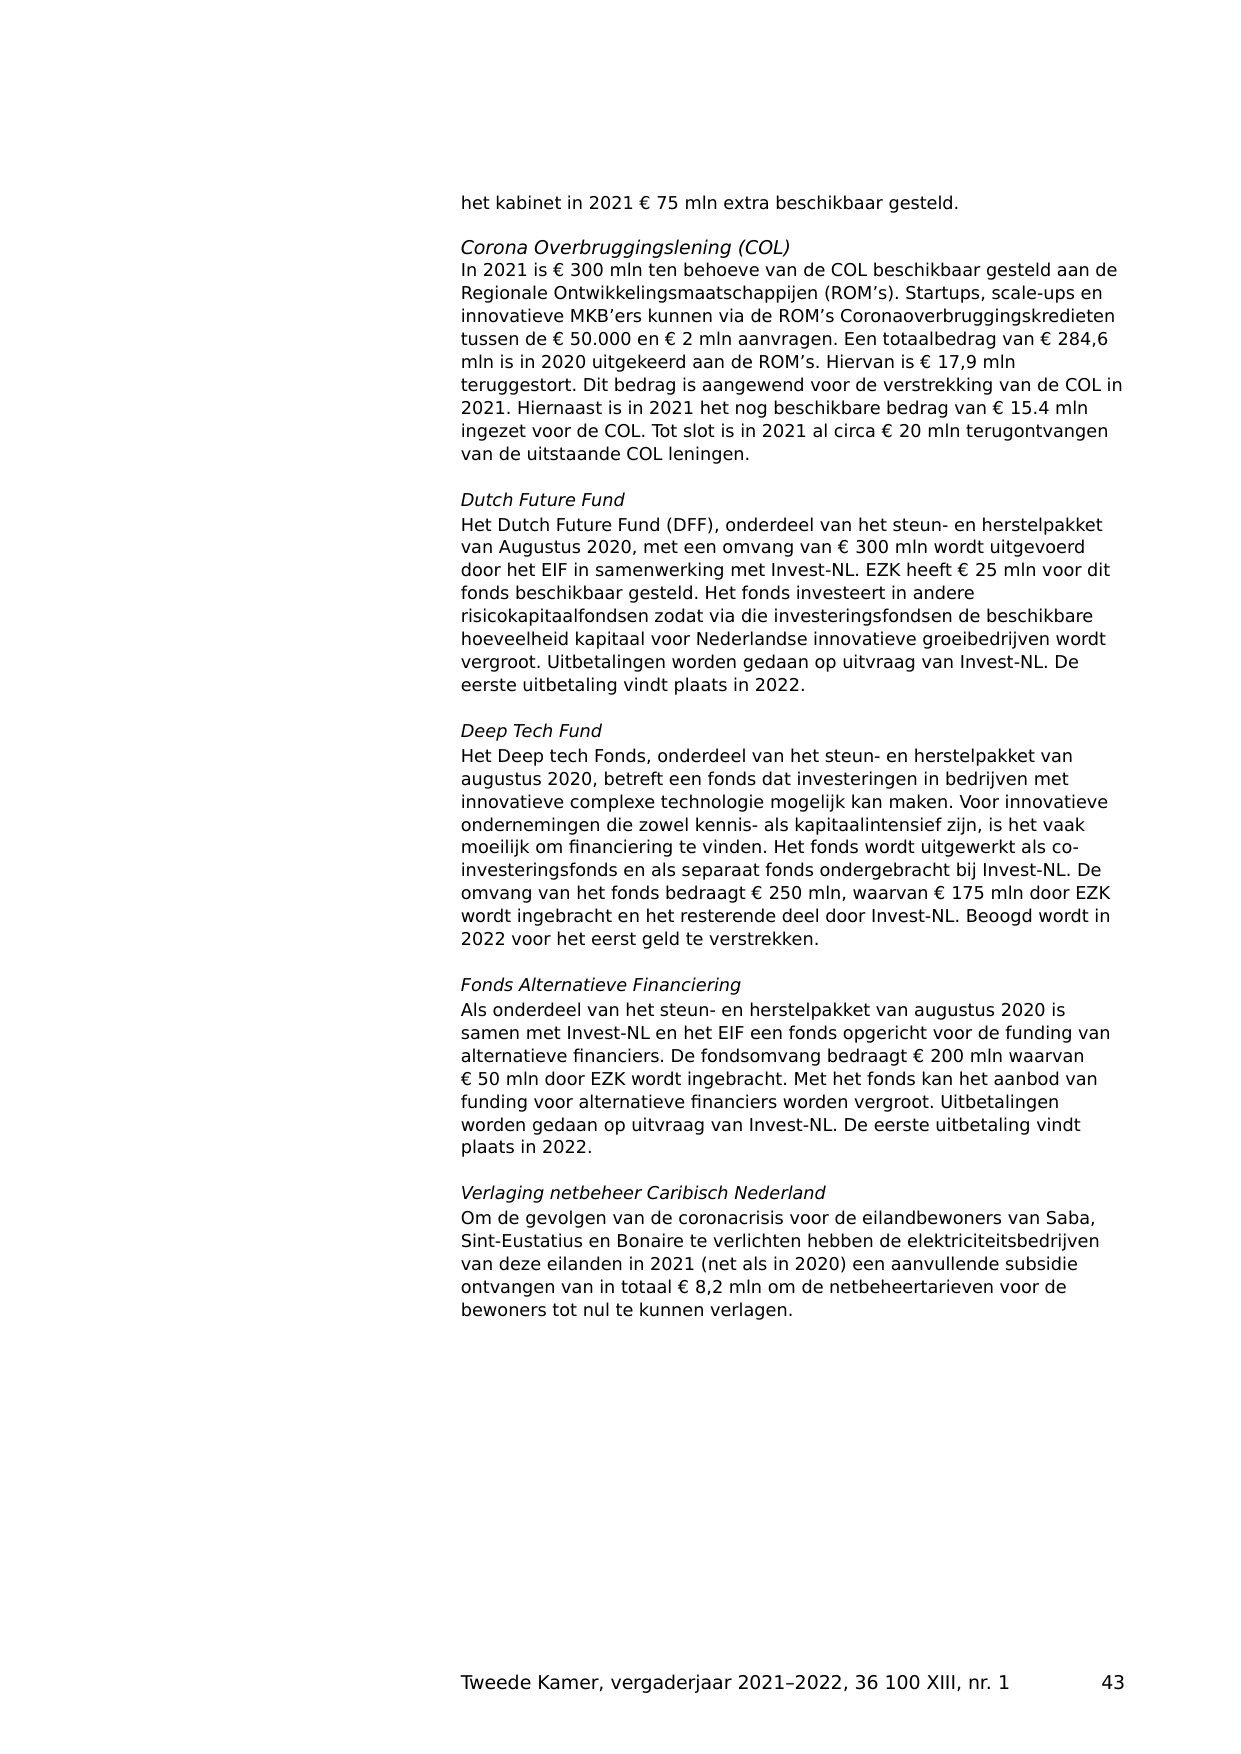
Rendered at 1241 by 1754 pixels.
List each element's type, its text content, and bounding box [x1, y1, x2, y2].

text Het Dutch Future Fund (DFF), onderdeel van het steun- en herstelpakket van Augustus 2020, met een omvang van € 300 mln wordt uitgevoerd door het EIF in samenwerking met Invest-NL. EZK heeft € 25 mln voor dit fonds beschikbaar gesteld. Het fonds investeert in andere risicokapitaalfondsen zodat via die investeringsfondsen de beschikbare hoeveelheid kapitaal voor Nederlandse innovatieve groeibedrijven wordt vergroot. Uitbetalingen worden gedaan op uitvraag van Invest-NL. De eerste uitbetaling vindt plaats in 2022. [461, 513, 1125, 696]
text Het Deep tech Fonds, onderdeel van het steun- en herstelpakket van augustus 2020, betreft een fonds dat investeringen in bedrijven met innovatieve complexe technologie mogelijk kan maken. Voor innovatieve ondernemingen die zowel kennis- als kapitaalintensief zijn, is het vaak moeilijk om financiering te vinden. Het fonds wordt uitgewerkt als co-investeringsfonds en als separaat fonds ondergebracht bij Invest-NL. De omvang van het fonds bedraagt € 250 mln, waarvan € 175 mln door EZK wordt ingebracht en het resterende deel door Invest-NL. Beoogd wordt in 2022 voor het eerst geld te verstrekken. [461, 744, 1125, 950]
text Deep Tech Fund [461, 719, 1125, 742]
text Verlaging netbeheer Caribisch Nederland [461, 1181, 1125, 1204]
text Fonds Alternatieve Financiering [461, 973, 1125, 996]
text In 2021 is € 300 mln ten behoeve van de COL beschikbaar gesteld aan de Regionale Ontwikkelingsmaatschappijen (ROM’s). Startups, scale-ups en innovatieve MKB’ers kunnen via de ROM’s Coronaoverbruggingskredieten tussen de € 50.000 en € 2 mln aanvragen. Een totaalbedrag van € 284,6 mln is in 2020 uitgekeerd aan de ROM’s. Hiervan is € 17,9 mln teruggestort. Dit bedrag is aangewend voor de verstrekking van de COL in 2021. Hiernaast is in 2021 het nog beschikbare bedrag van € 15.4 mln ingezet voor de COL. Tot slot is in 2021 al circa € 20 mln terugontvangen van de uitstaande COL leningen. [461, 258, 1125, 465]
text Dutch Future Fund [461, 488, 1125, 511]
text Als onderdeel van het steun- en herstelpakket van augustus 2020 is samen met Invest-NL en het EIF een fonds opgericht voor de funding van alternatieve financiers. De fondsomvang bedraagt € 200 mln waarvan € 50 mln door EZK wordt ingebracht. Met het fonds kan het aanbod van funding voor alternatieve financiers worden vergroot. Uitbetalingen worden gedaan op uitvraag van Invest-NL. De eerste uitbetaling vindt plaats in 2022. [461, 998, 1125, 1158]
text Corona Overbruggingslening (COL) [461, 237, 1125, 258]
text het kabinet in 2021 € 75 mln extra beschikbaar gesteld. [461, 191, 1125, 214]
text Om de gevolgen van de coronacrisis voor de eilandbewoners van Saba, Sint-Eustatius en Bonaire te verlichten hebben de elektriciteitsbedrijven van deze eilanden in 2021 (net als in 2020) een aanvullende subsidie ontvangen van in totaal € 8,2 mln om de netbeheertarieven voor de bewoners tot nul te kunnen verlagen. [461, 1206, 1125, 1321]
